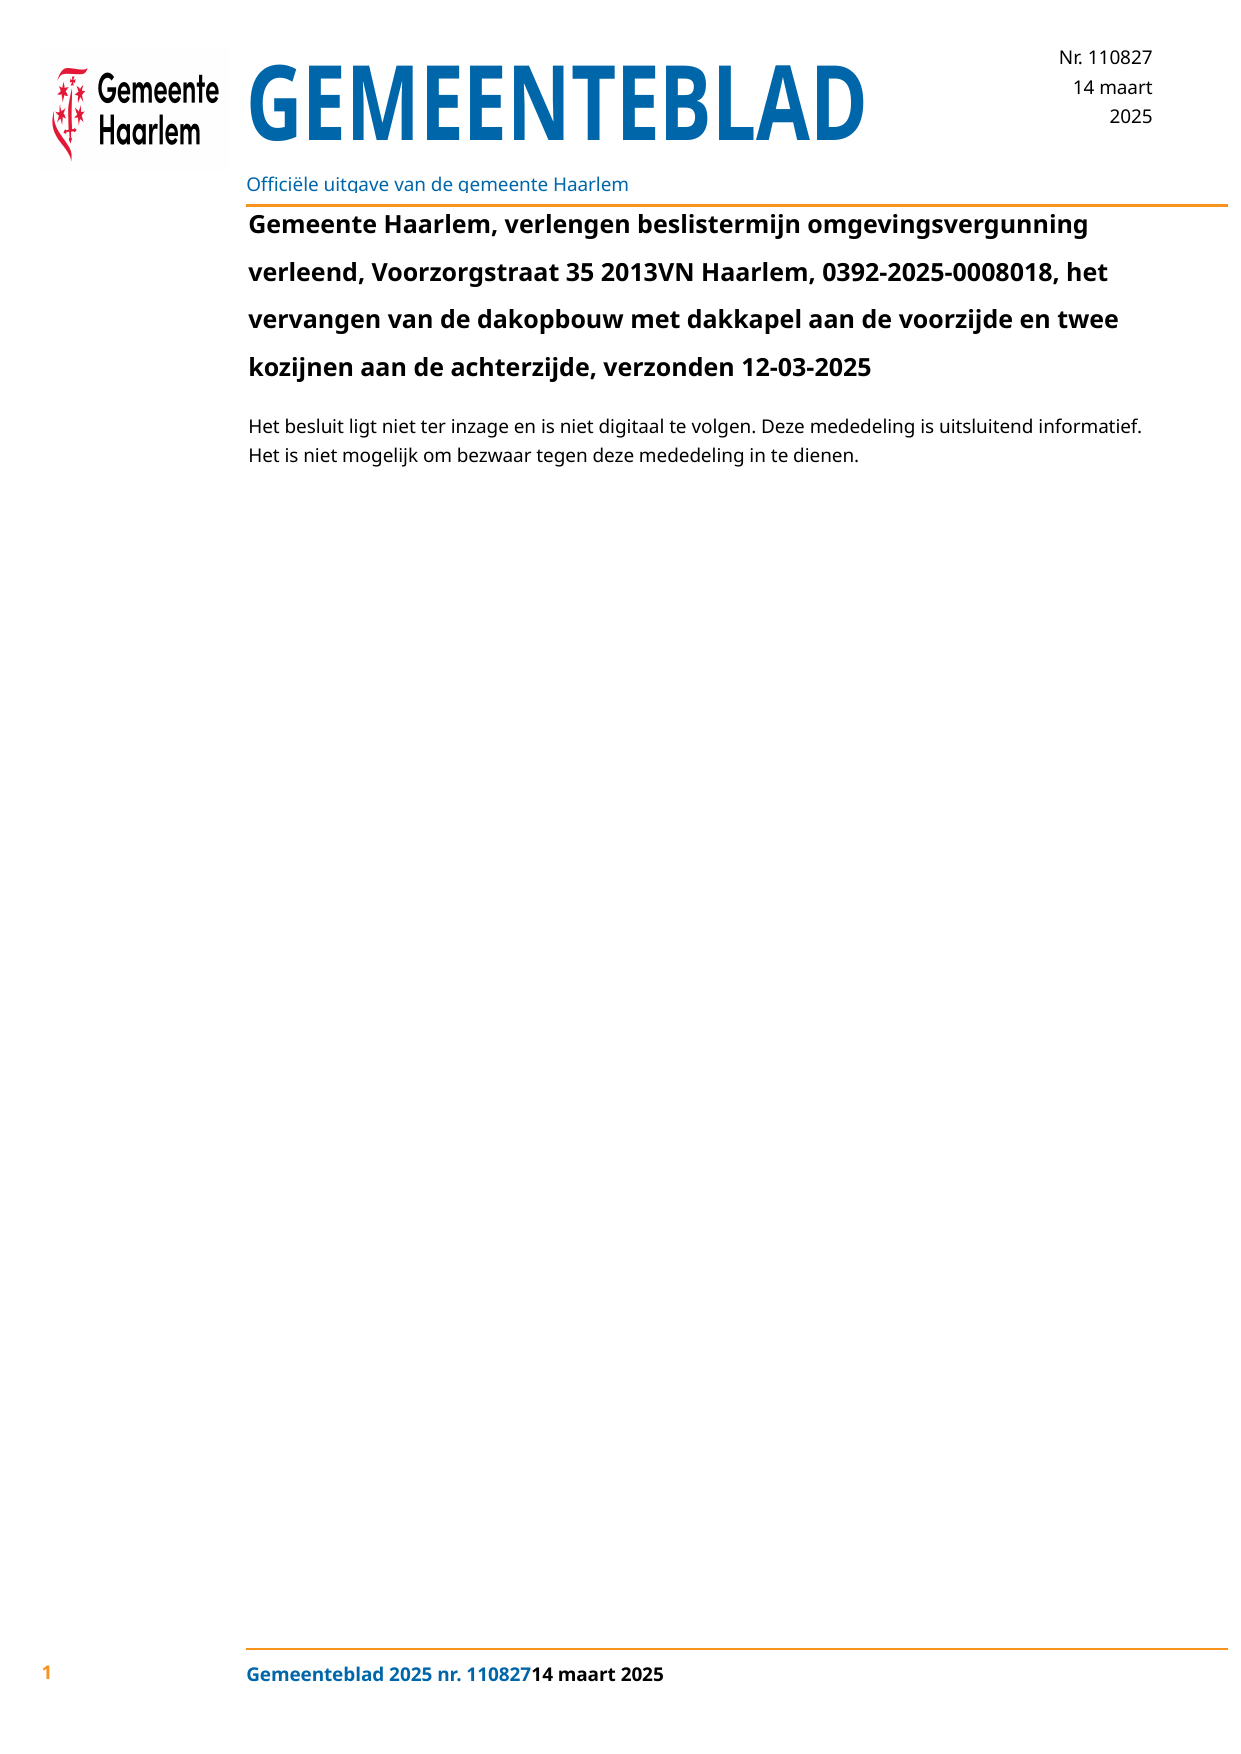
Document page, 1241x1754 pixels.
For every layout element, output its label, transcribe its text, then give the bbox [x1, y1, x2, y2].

text Gemeente Haarlem, verlengen beslistermijn omgevingsvergunning verleend, Voorzorgstraat 35 2013VN Haarlem, 0392-2025-0008018, het vervangen van de dakopbouw met dakkapel aan de voorzijde en twee kozijnen aan de achterzijde, verzonden 12-03-2025 [248, 207, 1152, 384]
text Het besluit ligt niet ter inzage en is niet digitaal te volgen. Deze mededeling is uitsluitend informatief. Het is niet mogelijk om bezwaar tegen deze mededeling in te dienen. [248, 413, 1152, 468]
picture [41, 47, 231, 172]
